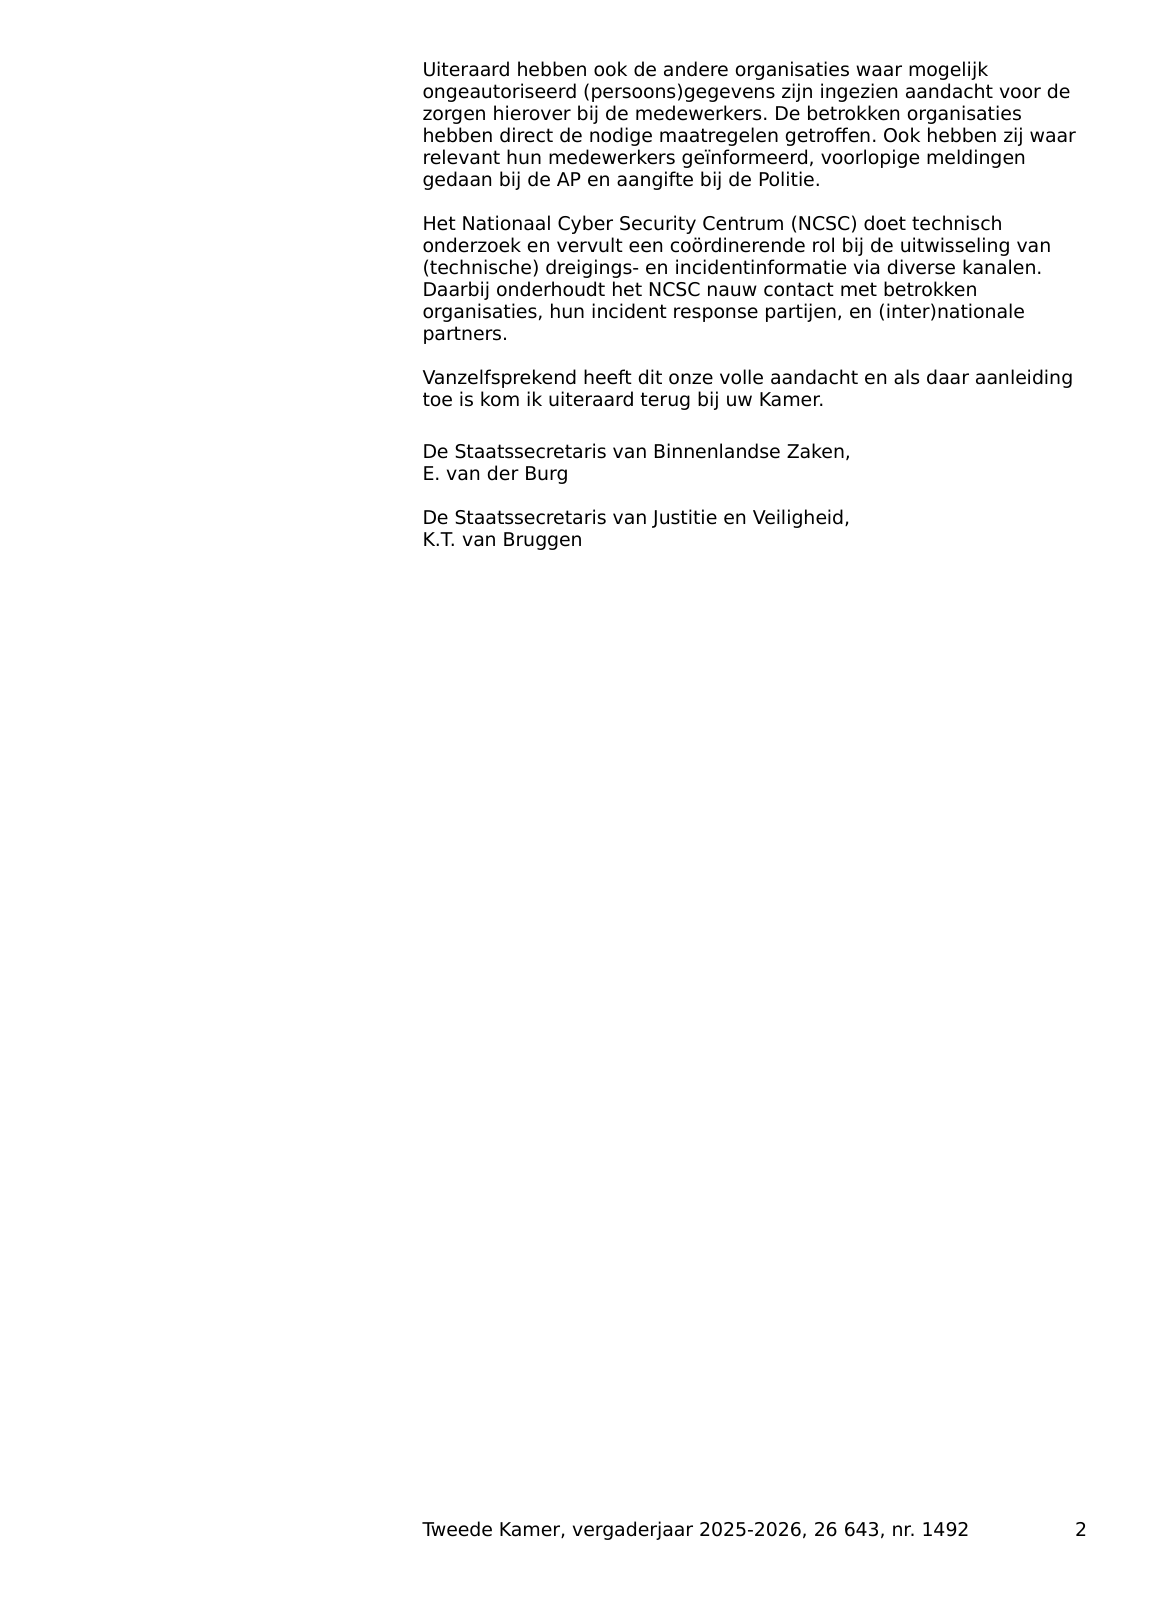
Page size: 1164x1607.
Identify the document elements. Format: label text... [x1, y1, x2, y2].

text De Staatssecretaris van Binnenlandse Zaken, E. van der Burg [422, 441, 1087, 485]
text Het Nationaal Cyber Security Centrum (NCSC) doet technisch onderzoek en vervult een coördinerende rol bij de uitwisseling van (technische) dreigings- en incidentinformatie via diverse kanalen. Daarbij onderhoudt het NCSC nauw contact met betrokken organisaties, hun incident response partijen, en (inter)nationale partners. [422, 213, 1087, 345]
text Vanzelfsprekend heeft dit onze volle aandacht en als daar aanleiding toe is kom ik uiteraard terug bij uw Kamer. [422, 367, 1087, 411]
text De Staatssecretaris van Justitie en Veiligheid, K.T. van Bruggen [422, 507, 1087, 551]
text Uiteraard hebben ook de andere organisaties waar mogelijk ongeautoriseerd (persoons)gegevens zijn ingezien aandacht voor de zorgen hierover bij de medewerkers. De betrokken organisaties hebben direct de nodige maatregelen getroffen. Ook hebben zij waar relevant hun medewerkers geïnformeerd, voorlopige meldingen gedaan bij de AP en aangifte bij de Politie. [422, 59, 1087, 191]
